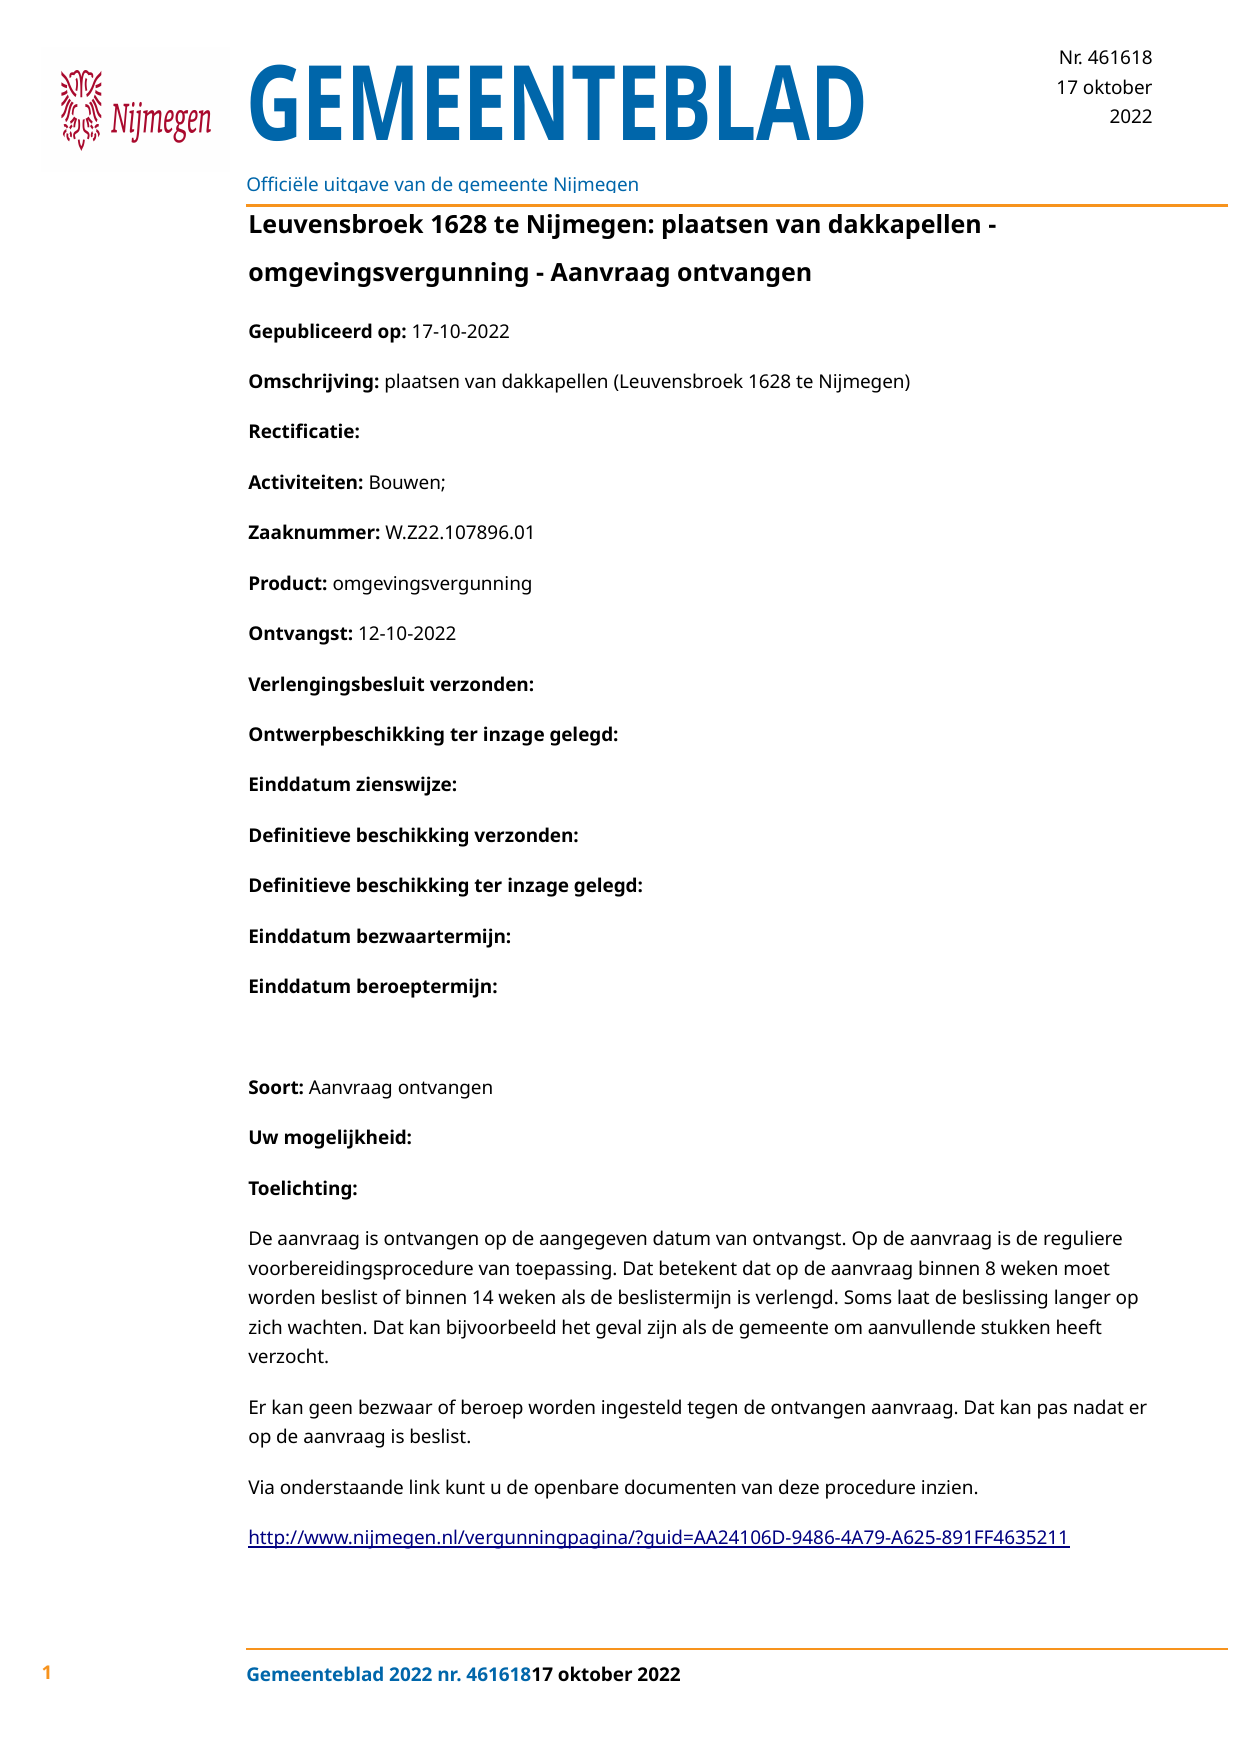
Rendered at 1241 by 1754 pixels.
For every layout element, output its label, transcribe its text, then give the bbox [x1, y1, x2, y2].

text Toelichting: [248, 1175, 1152, 1201]
text De aanvraag is ontvangen op de aangegeven datum van ontvangst. Op de aanvraag is de reguliere voorbereidingsprocedure van toepassing. Dat betekent dat op de aanvraag binnen 8 weken moet worden beslist of binnen 14 weken als de beslistermijn is verlengd. Soms laat de beslissing langer op zich wachten. Dat kan bijvoorbeeld het geval zijn als de gemeente om aanvullende stukken heeft verzocht. [248, 1225, 1152, 1369]
text Definitieve beschikking ter inzage gelegd: [248, 872, 1152, 898]
text Via onderstaande link kunt u de openbare documenten van deze procedure inzien. [248, 1474, 1152, 1500]
text Definitieve beschikking verzonden: [248, 822, 1152, 848]
text Uw mogelijkheid: [248, 1124, 1152, 1150]
text Einddatum zienswijze: [248, 772, 1152, 797]
text Verlengingsbesluit verzonden: [248, 671, 1152, 697]
picture [41, 47, 231, 172]
text Zaaknummer: W.Z22.107896.01 [248, 519, 1152, 545]
text Gepubliceerd op: 17-10-2022 [248, 318, 1152, 344]
text Einddatum bezwaartermijn: [248, 923, 1152, 949]
text Ontvangst: 12-10-2022 [248, 620, 1152, 646]
text Activiteiten: Bouwen; [248, 469, 1152, 495]
text Omschrijving: plaatsen van dakkapellen (Leuvensbroek 1628 te Nijmegen) [248, 368, 1152, 394]
text Einddatum beroeptermijn: [248, 973, 1152, 999]
text http://www.nijmegen.nl/vergunningpagina/?guid=AA24106D-9486-4A79-A625-891FF4635211 [248, 1524, 1152, 1550]
text Rectificatie: [248, 419, 1152, 444]
text Product: omgevingsvergunning [248, 570, 1152, 596]
text Soort: Aanvraag ontvangen [248, 1074, 1152, 1100]
text Er kan geen bezwaar of beroep worden ingesteld tegen de ontvangen aanvraag. Dat kan pas nadat er op de aanvraag is beslist. [248, 1394, 1152, 1449]
text Leuvensbroek 1628 te Nijmegen: plaatsen van dakkapellen - omgevingsvergunning - Aanvraag ontvangen [248, 207, 1152, 288]
text Ontwerpbeschikking ter inzage gelegd: [248, 721, 1152, 747]
